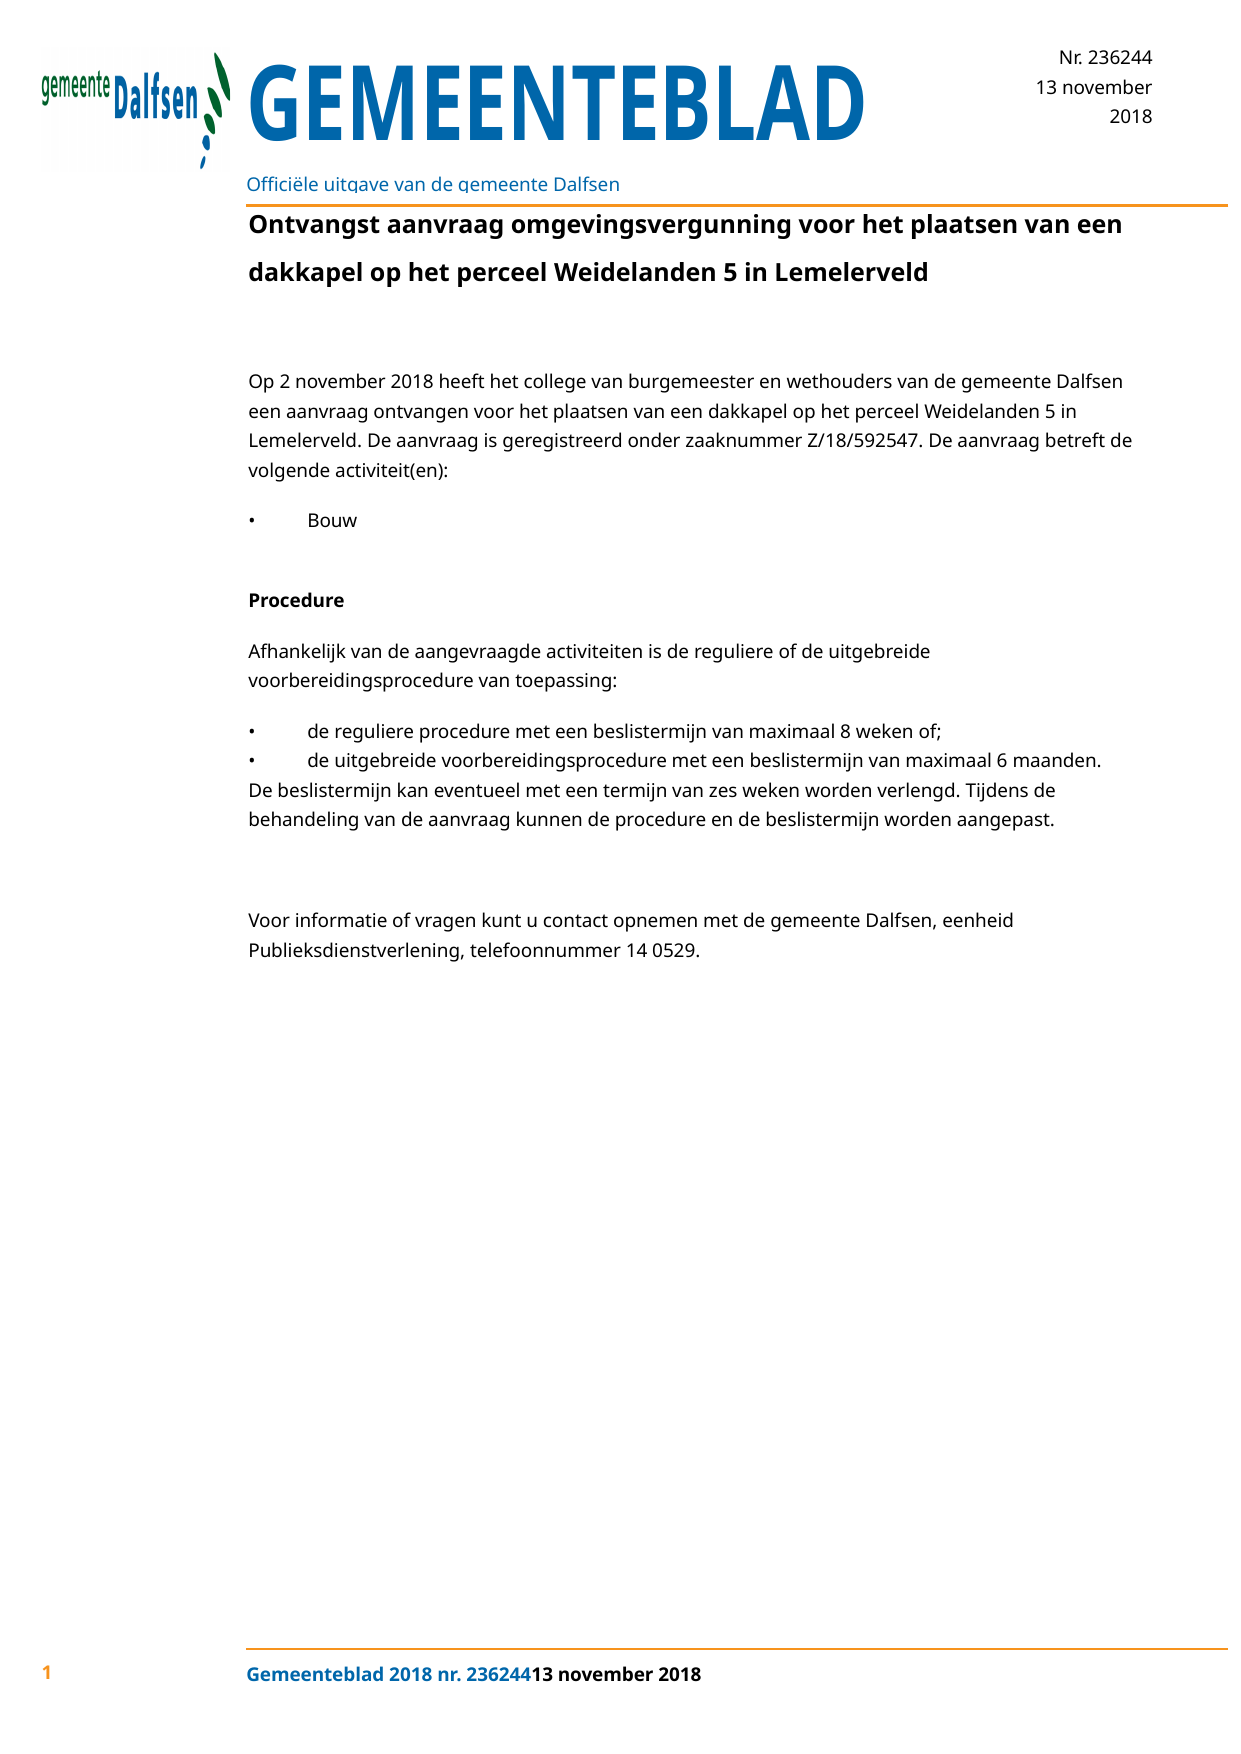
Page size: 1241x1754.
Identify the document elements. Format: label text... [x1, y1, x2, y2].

list Bouw [248, 507, 1152, 533]
list de uitgebreide voorbereidingsprocedure met een beslistermijn van maximaal 6 maanden. [248, 747, 1152, 773]
picture [41, 47, 231, 172]
text Afhankelijk van de aangevraagde activiteiten is de reguliere of de uitgebreide voorbereidingsprocedure van toepassing: [248, 638, 1152, 693]
text Ontvangst aanvraag omgevingsvergunning voor het plaatsen van een dakkapel op het perceel Weidelanden 5 in Lemelerveld [248, 207, 1152, 288]
list de reguliere procedure met een beslistermijn van maximaal 8 weken of; [248, 718, 1152, 744]
text Op 2 november 2018 heeft het college van burgemeester en wethouders van de gemeente Dalfsen een aanvraag ontvangen voor het plaatsen van een dakkapel op het perceel Weidelanden 5 in Lemelerveld. De aanvraag is geregistreerd onder zaaknummer Z/18/592547. De aanvraag betreft de volgende activiteit(en): [248, 368, 1152, 483]
text Procedure [248, 587, 1152, 613]
text Voor informatie of vragen kunt u contact opnemen met de gemeente Dalfsen, eenheid Publieksdienstverlening, telefoonnummer 14 0529. [248, 907, 1152, 963]
text De beslistermijn kan eventueel met een termijn van zes weken worden verlengd. Tijdens de behandeling van de aanvraag kunnen de procedure en de beslistermijn worden aangepast. [248, 777, 1152, 832]
